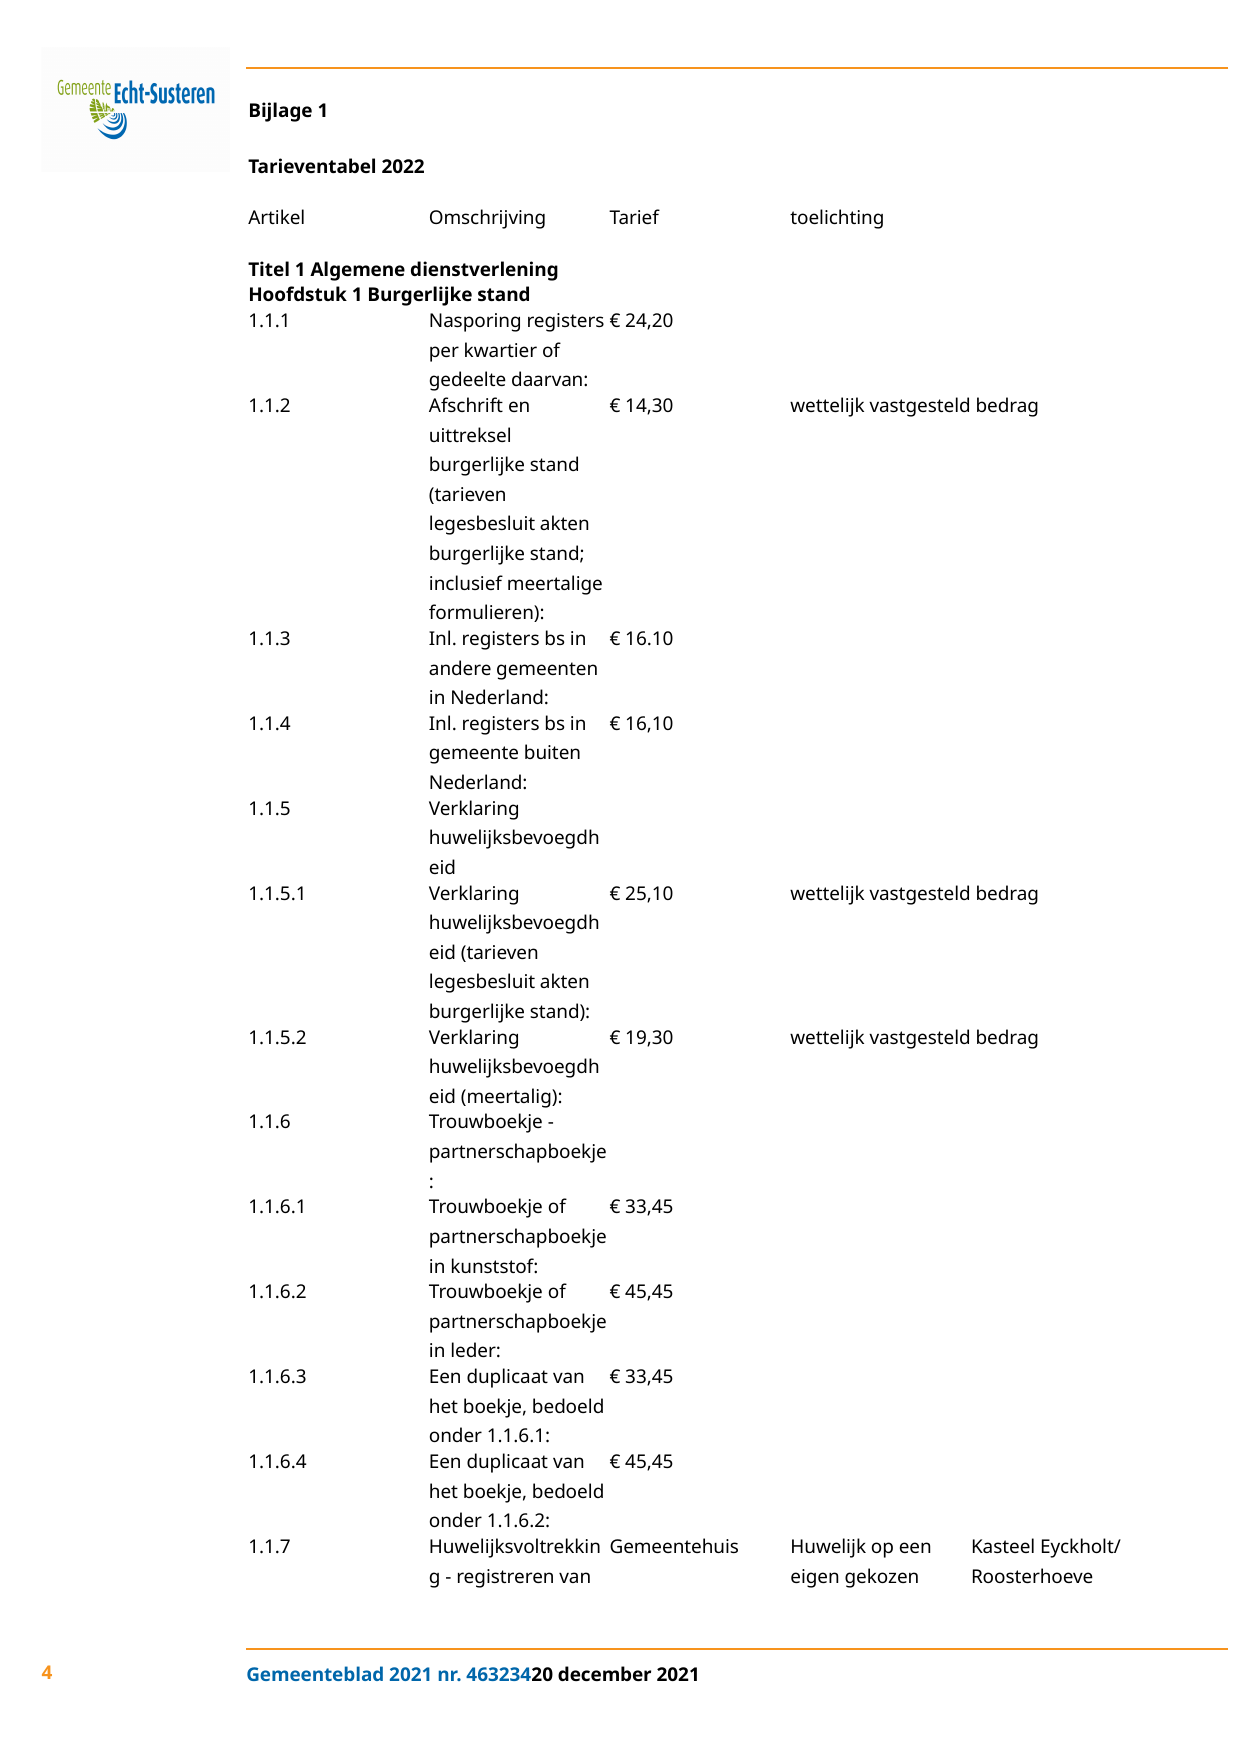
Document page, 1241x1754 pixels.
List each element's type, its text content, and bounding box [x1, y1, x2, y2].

table_cell € 14,30 [609, 392, 790, 625]
table_cell [790, 179, 1152, 204]
table_cell [609, 230, 790, 256]
table_cell [790, 625, 1152, 710]
table_cell Hoofdstuk 1 Burgerlijke stand [248, 282, 609, 307]
table_cell 1.1.5.2 [248, 1024, 429, 1109]
table_cell Een duplicaat van het boekje, bedoeld onder 1.1.6.2: [429, 1448, 609, 1533]
table_cell Nasporing registers per kwartier of gedeelte daarvan: [429, 308, 609, 392]
table_cell € 33,45 [609, 1364, 790, 1448]
table_cell € 45,45 [609, 1279, 790, 1363]
table_cell [429, 179, 609, 204]
table_cell [790, 1109, 1152, 1194]
table_cell Huwelijksvoltrekking - registreren van [429, 1533, 609, 1588]
picture [41, 47, 231, 172]
table_cell [790, 308, 1152, 392]
table_cell Verklaring huwelijksbevoegdheid [429, 795, 609, 880]
table_cell 1.1.5 [248, 795, 429, 880]
table_cell Afschrift en uittreksel burgerlijke stand (tarieven legesbesluit akten burgerlijke stand; inclusief meertalige formulieren): [429, 392, 609, 625]
table_cell € 16,10 [609, 710, 790, 795]
table_cell 1.1.6.3 [248, 1364, 429, 1448]
table_cell Verklaring huwelijksbevoegdheid (tarieven legesbesluit akten burgerlijke stand): [429, 880, 609, 1024]
table_cell [790, 1448, 1152, 1533]
table_cell 1.1.6 [248, 1109, 429, 1194]
table_cell wettelijk vastgesteld bedrag [790, 1024, 1152, 1109]
text Bijlage 1 [248, 95, 1152, 123]
table_cell € 19,30 [609, 1024, 790, 1109]
table_cell 1.1.2 [248, 392, 429, 625]
table_cell wettelijk vastgesteld bedrag [790, 880, 1152, 1024]
table_cell [790, 282, 1152, 307]
table_cell € 25,10 [609, 880, 790, 1024]
table_cell 1.1.6.4 [248, 1448, 429, 1533]
table_cell 1.1.6.2 [248, 1279, 429, 1363]
table_cell 1.1.1 [248, 308, 429, 392]
table_cell Een duplicaat van het boekje, bedoeld onder 1.1.6.1: [429, 1364, 609, 1448]
table_cell Verklaring huwelijksbevoegdheid (meertalig): [429, 1024, 609, 1109]
table_cell [790, 1364, 1152, 1448]
table_cell Tarief [609, 205, 790, 230]
table_cell 1.1.4 [248, 710, 429, 795]
table_cell [609, 282, 790, 307]
table_cell wettelijk vastgesteld bedrag [790, 392, 1152, 625]
table_cell Trouwboekje of partnerschapboekje in kunststof: [429, 1194, 609, 1278]
table_cell [790, 230, 1152, 256]
table_cell 1.1.5.1 [248, 880, 429, 1024]
table_cell [790, 1194, 1152, 1278]
table_cell € 45,45 [609, 1448, 790, 1533]
table_cell [609, 256, 790, 282]
table_cell Artikel [248, 205, 429, 230]
table_cell Kasteel Eyckholt/ Roosterhoeve [971, 1533, 1152, 1588]
table_cell Gemeentehuis [609, 1533, 790, 1588]
table_cell [609, 179, 790, 204]
table_cell [790, 795, 1152, 880]
table_cell 1.1.3 [248, 625, 429, 710]
table_cell 1.1.6.1 [248, 1194, 429, 1278]
table_cell Huwelijk op een eigen gekozen [790, 1533, 971, 1588]
table_cell 1.1.7 [248, 1533, 429, 1588]
table_cell [248, 230, 429, 256]
table_cell Inl. registers bs in andere gemeenten in Nederland: [429, 625, 609, 710]
table_cell Inl. registers bs in gemeente buiten Nederland: [429, 710, 609, 795]
table_cell Trouwboekje - partnerschapboekje: [429, 1109, 609, 1194]
table_cell [248, 179, 429, 204]
table_cell € 16.10 [609, 625, 790, 710]
table_cell [609, 1109, 790, 1194]
table_cell Omschrijving [429, 205, 609, 230]
table_cell € 33,45 [609, 1194, 790, 1278]
table_cell Titel 1 Algemene dienstverlening [248, 256, 609, 282]
table_cell toelichting [790, 205, 1152, 230]
table_cell Trouwboekje of partnerschapboekje in leder: [429, 1279, 609, 1363]
table_cell [790, 710, 1152, 795]
table_cell [790, 256, 1152, 282]
table_cell € 24,20 [609, 308, 790, 392]
table_cell [609, 795, 790, 880]
table_cell [790, 1279, 1152, 1363]
table_header Tarieventabel 2022 [248, 153, 1152, 179]
table_cell [429, 230, 609, 256]
